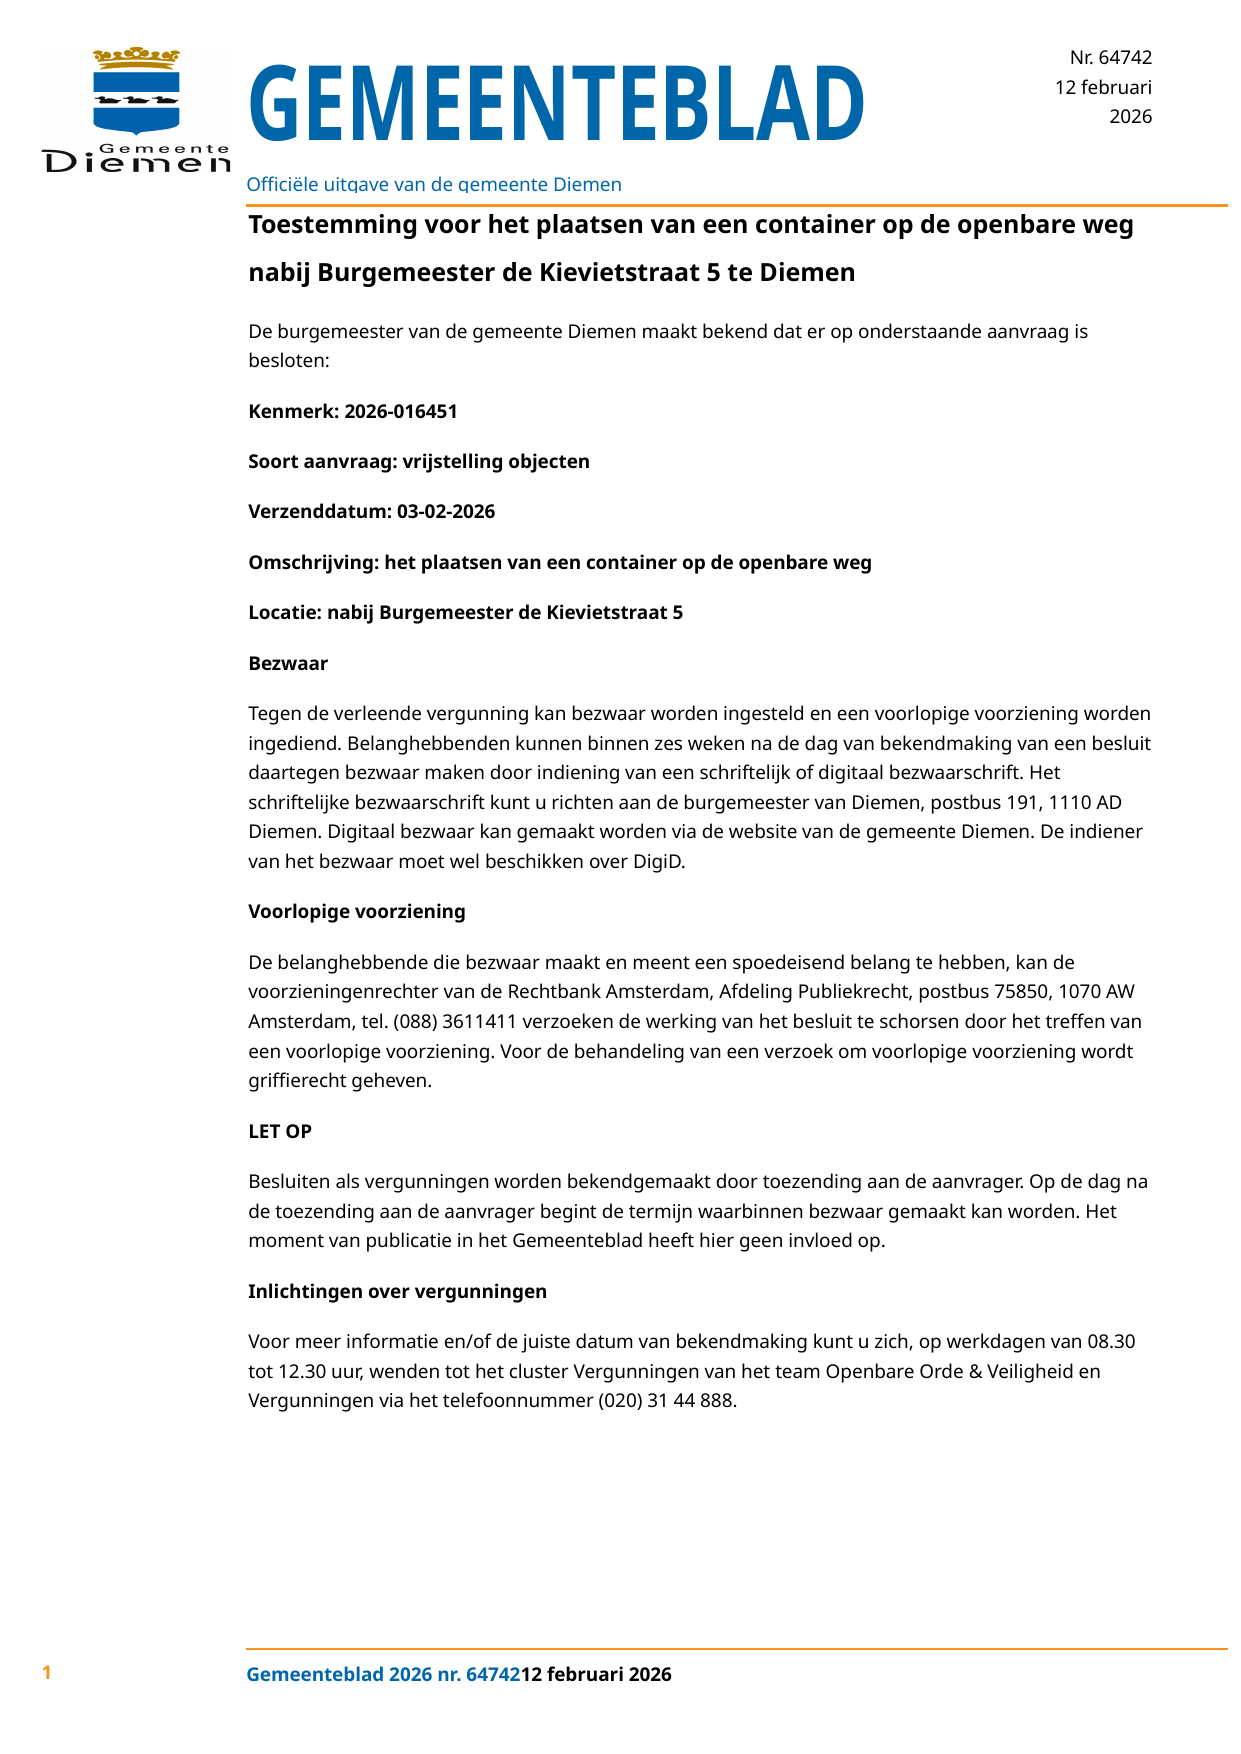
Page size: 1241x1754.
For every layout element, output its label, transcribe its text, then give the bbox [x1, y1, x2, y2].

text Voor meer informatie en/of de juiste datum van bekendmaking kunt u zich, op werkdagen van 08.30 tot 12.30 uur, wenden tot het cluster Vergunningen van het team Openbare Orde & Veiligheid en Vergunningen via het telefoonnummer (020) 31 44 888. [248, 1328, 1152, 1413]
text Soort aanvraag: vrijstelling objecten [248, 448, 1152, 474]
text De burgemeester van de gemeente Diemen maakt bekend dat er op onderstaande aanvraag is besloten: [248, 318, 1152, 373]
text Toestemming voor het plaatsen van een container op de openbare weg nabij Burgemeester de Kievietstraat 5 te Diemen [248, 207, 1152, 288]
text Bezwaar [248, 650, 1152, 676]
text LET OP [248, 1118, 1152, 1144]
text Inlichtingen over vergunningen [248, 1278, 1152, 1304]
text Locatie: nabij Burgemeester de Kievietstraat 5 [248, 599, 1152, 625]
text Tegen de verleende vergunning kan bezwaar worden ingesteld en een voorlopige voorziening worden ingediend. Belanghebbenden kunnen binnen zes weken na de dag van bekendmaking van een besluit daartegen bezwaar maken door indiening van een schriftelijk of digitaal bezwaarschrift. Het schriftelijke bezwaarschrift kunt u richten aan de burgemeester van Diemen, postbus 191, 1110 AD Diemen. Digitaal bezwaar kan gemaakt worden via de website van de gemeente Diemen. De indiener van het bezwaar moet wel beschikken over DigiD. [248, 700, 1152, 874]
picture [41, 47, 231, 172]
text Omschrijving: het plaatsen van een container op de openbare weg [248, 549, 1152, 575]
text Voorlopige voorziening [248, 899, 1152, 924]
text De belanghebbende die bezwaar maakt en meent een spoedeisend belang te hebben, kan de voorzieningenrechter van de Rechtbank Amsterdam, Afdeling Publiekrecht, postbus 75850, 1070 AW Amsterdam, tel. (088) 3611411 verzoeken de werking van het besluit te schorsen door het treffen van een voorlopige voorziening. Voor de behandeling van een verzoek om voorlopige voorziening wordt griffierecht geheven. [248, 949, 1152, 1093]
text Besluiten als vergunningen worden bekendgemaakt door toezending aan de aanvrager. Op de dag na de toezending aan de aanvrager begint de termijn waarbinnen bezwaar gemaakt kan worden. Het moment van publicatie in het Gemeenteblad heeft hier geen invloed op. [248, 1168, 1152, 1253]
text Kenmerk: 2026-016451 [248, 398, 1152, 424]
text Verzenddatum: 03-02-2026 [248, 499, 1152, 524]
